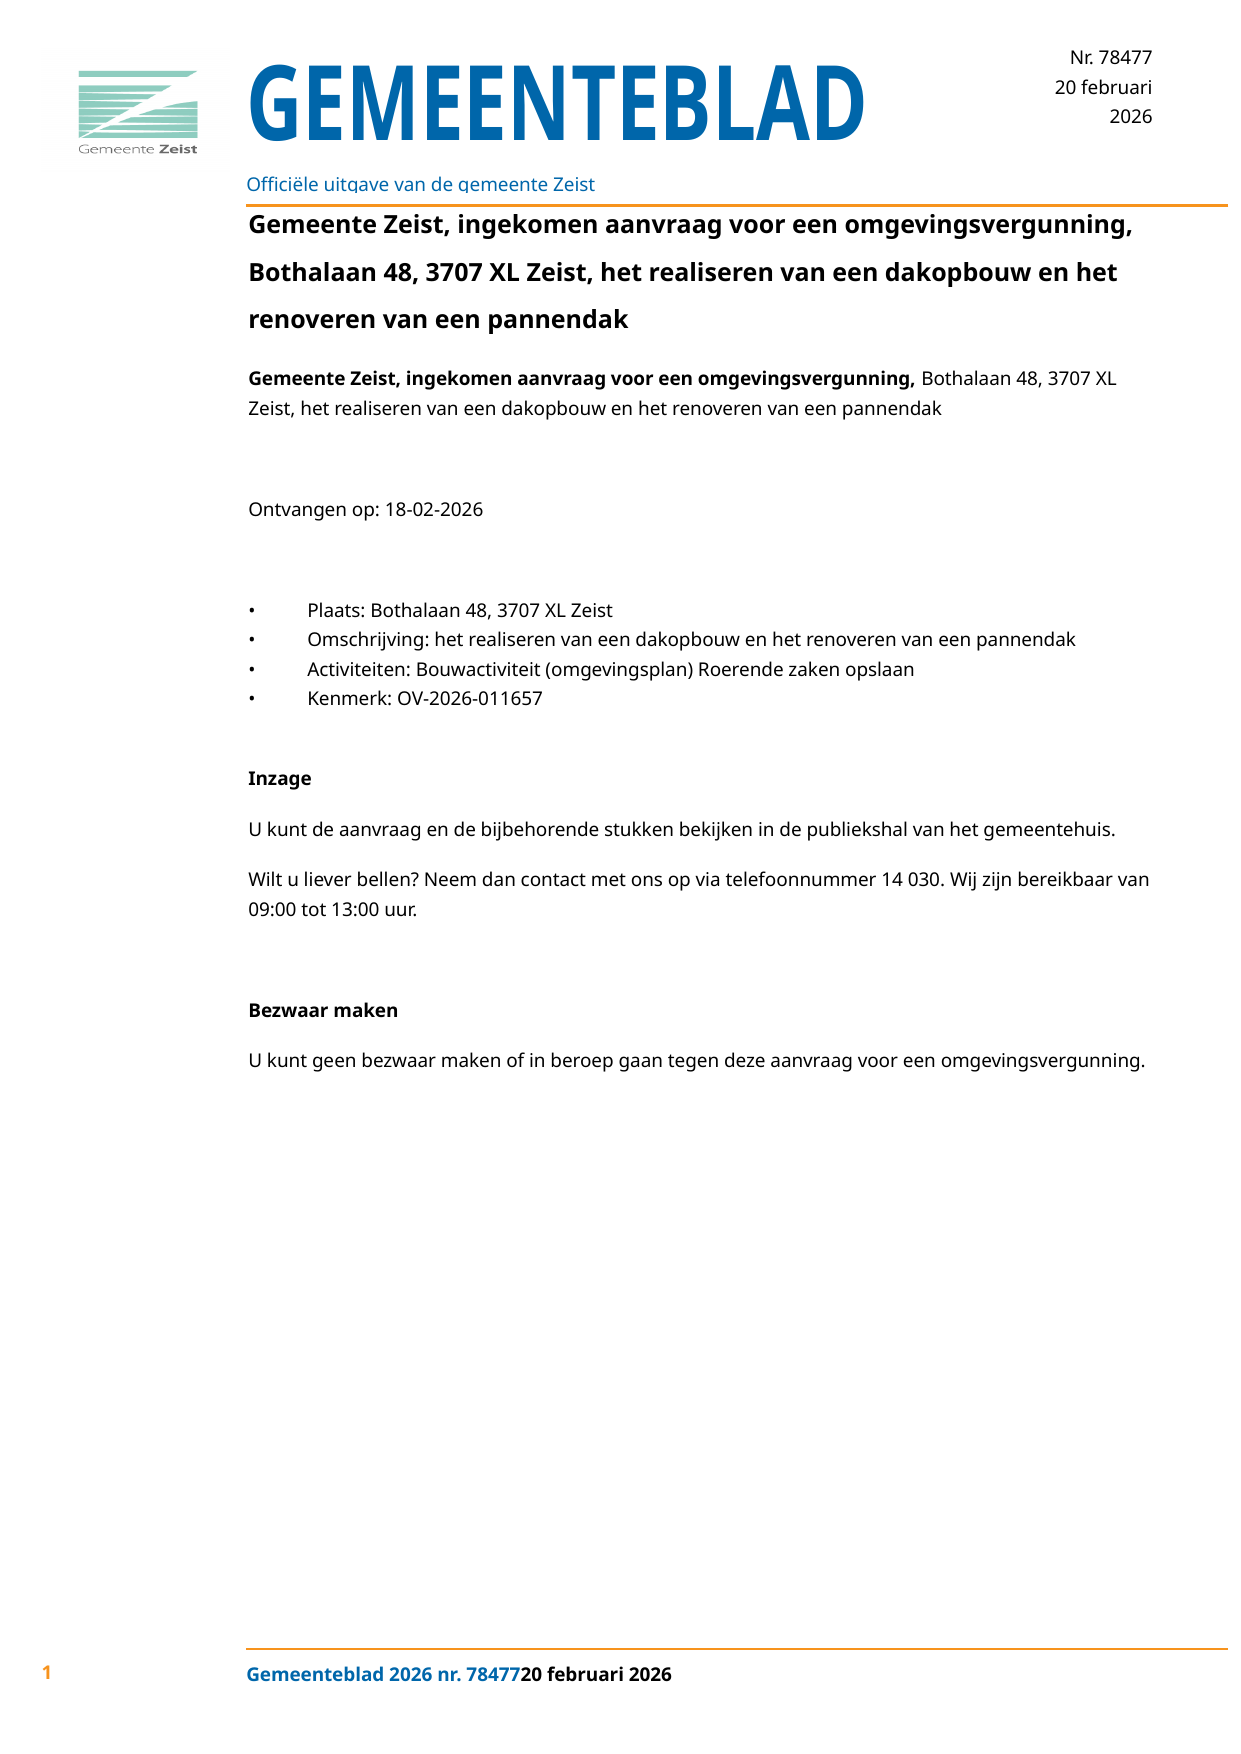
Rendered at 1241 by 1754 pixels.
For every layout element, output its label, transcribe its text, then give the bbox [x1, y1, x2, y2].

text Inzage [248, 766, 1152, 791]
picture [41, 47, 231, 172]
text Gemeente Zeist, ingekomen aanvraag voor een omgevingsvergunning, Bothalaan 48, 3707 XL Zeist, het realiseren van een dakopbouw en het renoveren van een pannendak [248, 366, 1152, 421]
text Bezwaar maken [248, 997, 1152, 1022]
text Wilt u liever bellen? Neem dan contact met ons op via telefoonnummer 14 030. Wij zijn bereikbaar van 09:00 tot 13:00 uur. [248, 866, 1152, 922]
text U kunt geen bezwaar maken of in beroep gaan tegen deze aanvraag voor een omgevingsvergunning. [248, 1047, 1152, 1073]
text Ontvangen op: 18-02-2026 [248, 496, 1152, 522]
list Omschrijving: het realiseren van een dakopbouw en het renoveren van een pannendak [248, 626, 1152, 652]
list Kenmerk: OV-2026-011657 [248, 686, 1152, 711]
list Activiteiten: Bouwactiviteit (omgevingsplan) Roerende zaken opslaan [248, 656, 1152, 682]
text Gemeente Zeist, ingekomen aanvraag voor een omgevingsvergunning, Bothalaan 48, 3707 XL Zeist, het realiseren van een dakopbouw en het renoveren van een pannendak [248, 207, 1152, 336]
text U kunt de aanvraag en de bijbehorende stukken bekijken in de publiekshal van het gemeentehuis. [248, 816, 1152, 842]
list Plaats: Bothalaan 48, 3707 XL Zeist [248, 597, 1152, 622]
